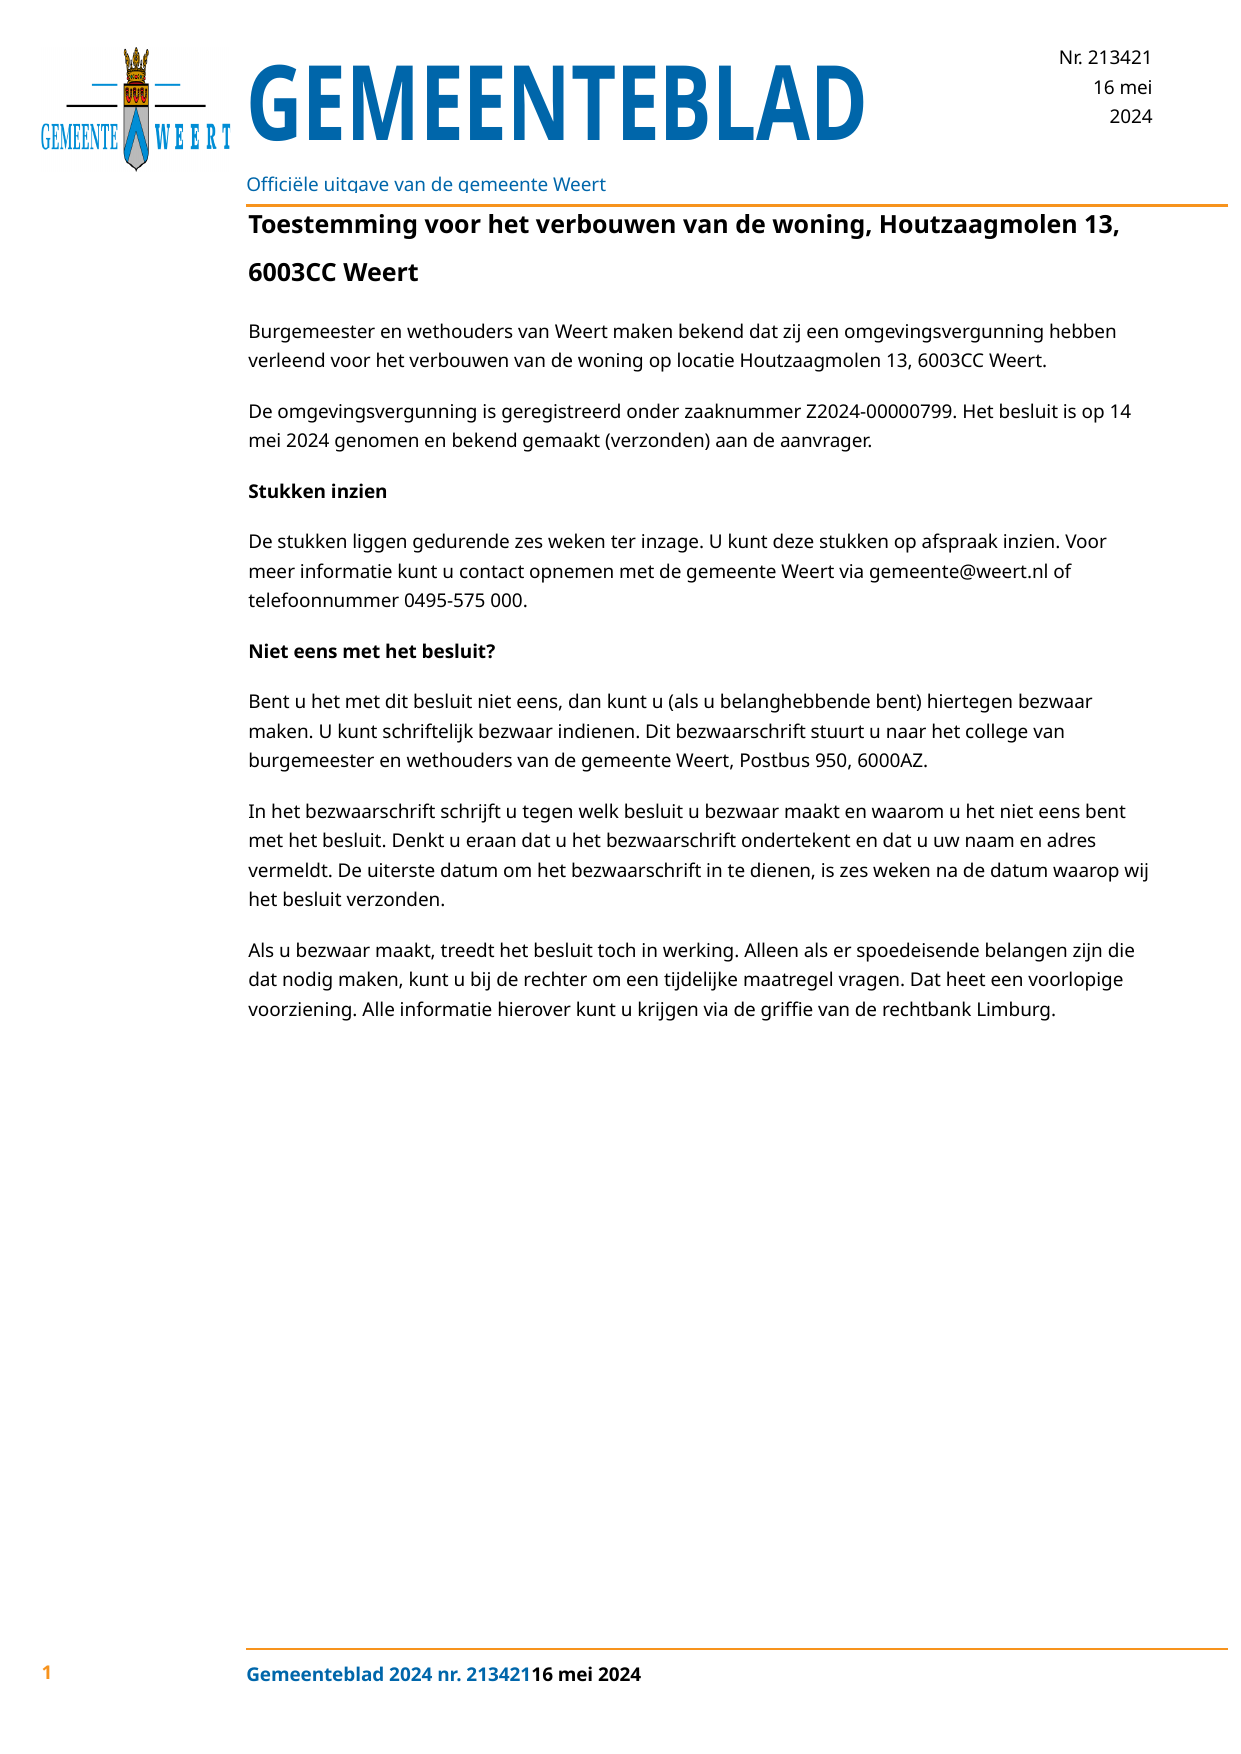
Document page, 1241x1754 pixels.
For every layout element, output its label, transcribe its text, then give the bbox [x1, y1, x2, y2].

text Burgemeester en wethouders van Weert maken bekend dat zij een omgevingsvergunning hebben verleend voor het verbouwen van de woning op locatie Houtzaagmolen 13, 6003CC Weert. [248, 318, 1152, 373]
text Als u bezwaar maakt, treedt het besluit toch in werking. Alleen als er spoedeisende belangen zijn die dat nodig maken, kunt u bij de rechter om een tijdelijke maatregel vragen. Dat heet een voorlopige voorziening. Alle informatie hierover kunt u krijgen via de griffie van de rechtbank Limburg. [248, 937, 1152, 1022]
text In het bezwaarschrift schrijft u tegen welk besluit u bezwaar maakt en waarom u het niet eens bent met het besluit. Denkt u eraan dat u het bezwaarschrift ondertekent en dat u uw naam en adres vermeldt. De uiterste datum om het bezwaarschrift in te dienen, is zes weken na de datum waarop wij het besluit verzonden. [248, 798, 1152, 912]
text Toestemming voor het verbouwen van de woning, Houtzaagmolen 13, 6003CC Weert [248, 207, 1152, 288]
text Niet eens met het besluit? [248, 638, 1152, 664]
text Stukken inzien [248, 478, 1152, 504]
text De omgevingsvergunning is geregistreerd onder zaaknummer Z2024-00000799. Het besluit is op 14 mei 2024 genomen en bekend gemaakt (verzonden) aan de aanvrager. [248, 398, 1152, 453]
text Bent u het met dit besluit niet eens, dan kunt u (als u belanghebbende bent) hiertegen bezwaar maken. U kunt schriftelijk bezwaar indienen. Dit bezwaarschrift stuurt u naar het college van burgemeester en wethouders van de gemeente Weert, Postbus 950, 6000AZ. [248, 688, 1152, 773]
picture [41, 47, 231, 172]
text De stukken liggen gedurende zes weken ter inzage. U kunt deze stukken op afspraak inzien. Voor meer informatie kunt u contact opnemen met de gemeente Weert via gemeente@weert.nl of telefoonnummer 0495-575 000. [248, 528, 1152, 613]
